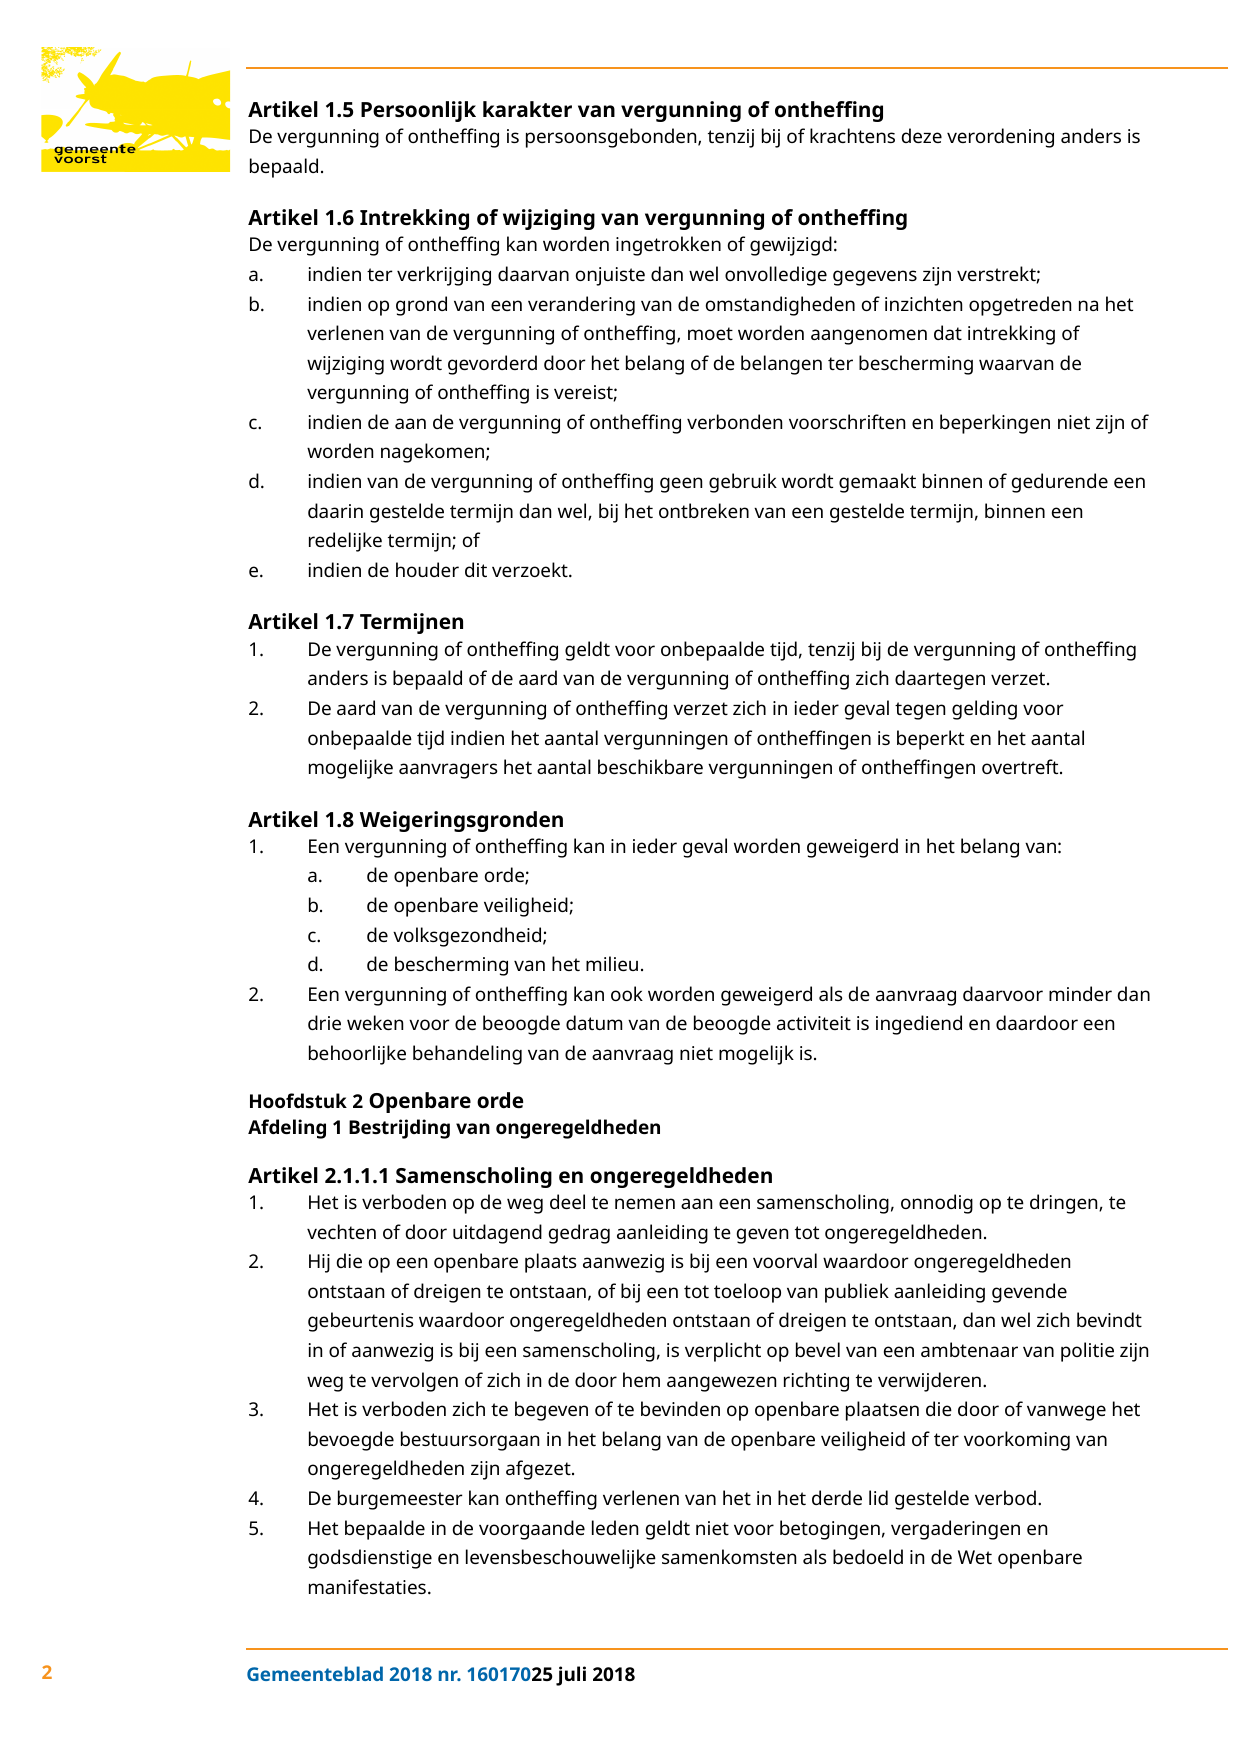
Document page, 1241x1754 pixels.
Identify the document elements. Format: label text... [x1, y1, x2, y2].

text Artikel 2.1.1.1 Samenscholing en ongeregeldheden [248, 1161, 1152, 1189]
text Artikel 1.8 Weigeringsgronden [248, 805, 1152, 833]
list Een vergunning of ontheffing kan ook worden geweigerd als de aanvraag daarvoor minder dan drie weken voor de beoogde datum van de beoogde activiteit is ingediend en daardoor een behoorlijke behandeling van de aanvraag niet mogelijk is. [248, 981, 1152, 1066]
text Artikel 1.6 Intrekking of wijziging van vergunning of ontheffing [248, 203, 1152, 232]
list Het bepaalde in de voorgaande leden geldt niet voor betogingen, vergaderingen en godsdienstige en levensbeschouwelijke samenkomsten als bedoeld in de Wet openbare manifestaties. [248, 1515, 1152, 1599]
list indien de aan de vergunning of ontheffing verbonden voorschriften en beperkingen niet zijn of worden nagekomen; [248, 409, 1152, 464]
list Het is verboden zich te begeven of te bevinden op openbare plaatsen die door of vanwege het bevoegde bestuursorgaan in het belang van de openbare veiligheid of ter voorkoming van ongeregeldheden zijn afgezet. [248, 1396, 1152, 1481]
text De vergunning of ontheffing is persoonsgebonden, tenzij bij of krachtens deze verordening anders is bepaald. [248, 123, 1152, 178]
list de openbare veiligheid; [307, 892, 1152, 918]
text Artikel 1.5 Persoonlijk karakter van vergunning of ontheffing [248, 95, 1152, 123]
list De aard van de vergunning of ontheffing verzet zich in ieder geval tegen gelding voor onbepaalde tijd indien het aantal vergunningen of ontheffingen is beperkt en het aantal mogelijke aanvragers het aantal beschikbare vergunningen of ontheffingen overtreft. [248, 695, 1152, 780]
picture [41, 47, 231, 172]
list de bescherming van het milieu. [307, 951, 1152, 977]
list de openbare orde; [307, 863, 1152, 888]
list indien ter verkrijging daarvan onjuiste dan wel onvolledige gegevens zijn verstrekt; [248, 261, 1152, 287]
list indien de houder dit verzoekt. [248, 557, 1152, 583]
text De vergunning of ontheffing kan worden ingetrokken of gewijzigd: [248, 232, 1152, 257]
list Een vergunning of ontheffing kan in ieder geval worden geweigerd in het belang van: [248, 833, 1152, 859]
list De burgemeester kan ontheffing verlenen van het in het derde lid gestelde verbod. [248, 1485, 1152, 1511]
list indien op grond van een verandering van de omstandigheden of inzichten opgetreden na het verlenen van de vergunning of ontheffing, moet worden aangenomen dat intrekking of wijziging wordt gevorderd door het belang of de belangen ter bescherming waarvan de vergunning of ontheffing is vereist; [248, 291, 1152, 405]
list Hij die op een openbare plaats aanwezig is bij een voorval waardoor ongeregeldheden ontstaan of dreigen te ontstaan, of bij een tot toeloop van publiek aanleiding gevende gebeurtenis waardoor ongeregeldheden ontstaan of dreigen te ontstaan, dan wel zich bevindt in of aanwezig is bij een samenscholing, is verplicht op bevel van een ambtenaar van politie zijn weg te vervolgen of zich in de door hem aangewezen richting te verwijderen. [248, 1248, 1152, 1392]
list indien van de vergunning of ontheffing geen gebruik wordt gemaakt binnen of gedurende een daarin gestelde termijn dan wel, bij het ontbreken van een gestelde termijn, binnen een redelijke termijn; of [248, 468, 1152, 553]
list De vergunning of ontheffing geldt voor onbepaalde tijd, tenzij bij de vergunning of ontheffing anders is bepaald of de aard van de vergunning of ontheffing zich daartegen verzet. [248, 636, 1152, 691]
text Artikel 1.7 Termijnen [248, 607, 1152, 636]
list de volksgezondheid; [307, 922, 1152, 948]
list Het is verboden op de weg deel te nemen aan een samenscholing, onnodig op te dringen, te vechten of door uitdagend gedrag aanleiding te geven tot ongeregeldheden. [248, 1189, 1152, 1244]
text Afdeling 1 Bestrijding van ongeregeldheden [248, 1114, 1152, 1140]
text Hoofdstuk 2 Openbare orde [248, 1086, 1152, 1114]
